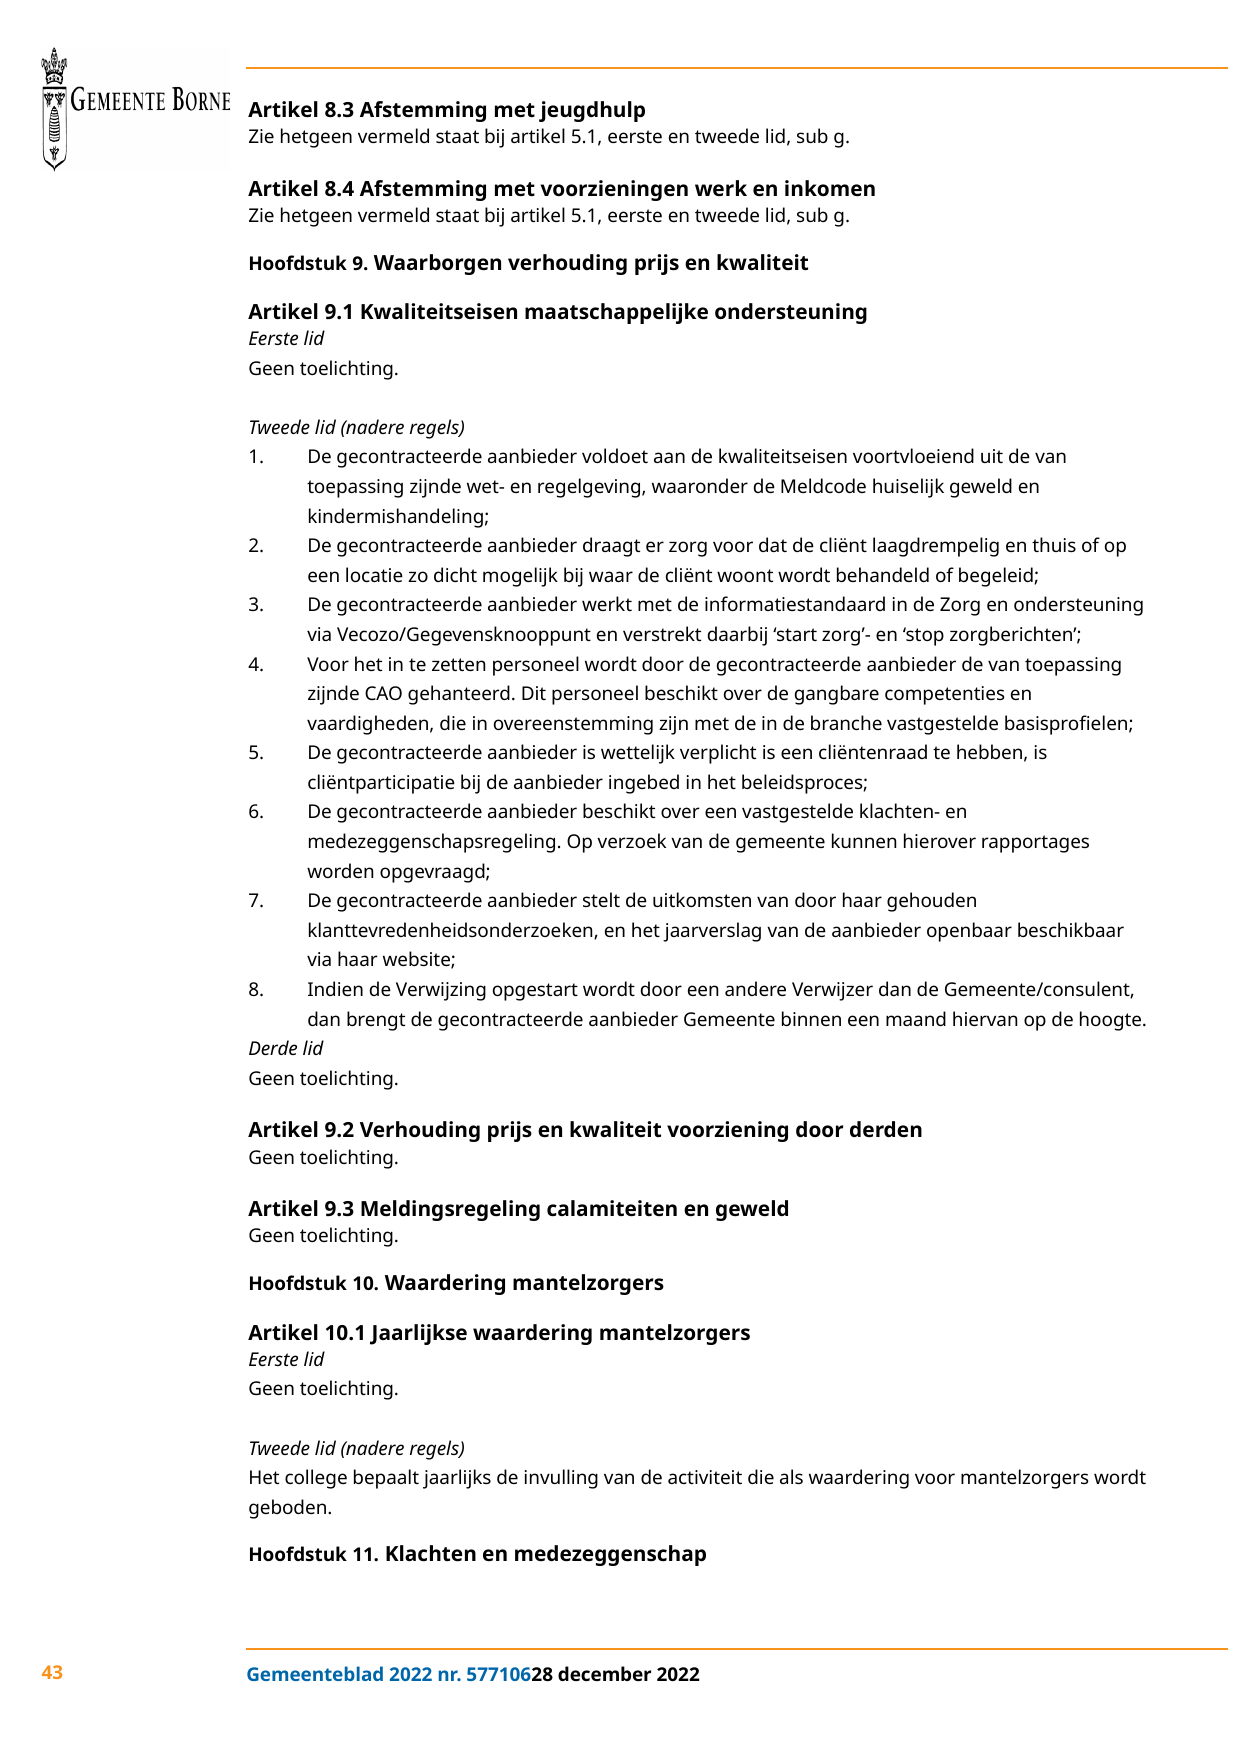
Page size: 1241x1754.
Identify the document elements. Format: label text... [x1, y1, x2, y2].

list De gecontracteerde aanbieder stelt de uitkomsten van door haar gehouden klanttevredenheidsonderzoeken, en het jaarverslag van de aanbieder openbaar beschikbaar via haar website; [248, 887, 1152, 972]
list De gecontracteerde aanbieder beschikt over een vastgestelde klachten- en medezeggenschapsregeling. Op verzoek van de gemeente kunnen hierover rapportages worden opgevraagd; [248, 799, 1152, 884]
text Tweede lid (nadere regels) [248, 1435, 1152, 1461]
text Hoofdstuk 11. Klachten en medezeggenschap [248, 1539, 1152, 1568]
text Hoofdstuk 9. Waarborgen verhouding prijs en kwaliteit [248, 248, 1152, 276]
text Derde lid [248, 1035, 1152, 1061]
text Eerste lid [248, 1346, 1152, 1372]
picture [41, 47, 231, 172]
list Indien de Verwijzing opgestart wordt door een andere Verwijzer dan de Gemeente/consulent, dan brengt de gecontracteerde aanbieder Gemeente binnen een maand hiervan op de hoogte. [248, 976, 1152, 1032]
text Geen toelichting. [248, 1144, 1152, 1169]
list De gecontracteerde aanbieder draagt er zorg voor dat de cliënt laagdrempelig en thuis of op een locatie zo dicht mogelijk bij waar de cliënt woont wordt behandeld of begeleid; [248, 532, 1152, 588]
text Artikel 8.4 Afstemming met voorzieningen werk en inkomen [248, 174, 1152, 202]
list De gecontracteerde aanbieder voldoet aan de kwaliteitseisen voortvloeiend uit de van toepassing zijnde wet- en regelgeving, waaronder de Meldcode huiselijk geweld en kindermishandeling; [248, 444, 1152, 529]
list De gecontracteerde aanbieder is wettelijk verplicht is een cliëntenraad te hebben, is cliëntparticipatie bij de aanbieder ingebed in het beleidsproces; [248, 739, 1152, 795]
text Geen toelichting. [248, 355, 1152, 381]
list Voor het in te zetten personeel wordt door de gecontracteerde aanbieder de van toepassing zijnde CAO gehanteerd. Dit personeel beschikt over de gangbare competenties en vaardigheden, die in overeenstemming zijn met de in de branche vastgestelde basisprofielen; [248, 651, 1152, 736]
text Het college bepaalt jaarlijks de invulling van de activiteit die als waardering voor mantelzorgers wordt geboden. [248, 1464, 1152, 1520]
text Zie hetgeen vermeld staat bij artikel 5.1, eerste en tweede lid, sub g. [248, 202, 1152, 228]
text Eerste lid [248, 325, 1152, 351]
text Artikel 9.3 Meldingsregeling calamiteiten en geweld [248, 1194, 1152, 1223]
text Tweede lid (nadere regels) [248, 414, 1152, 440]
text Geen toelichting. [248, 1223, 1152, 1248]
text Geen toelichting. [248, 1376, 1152, 1401]
text Zie hetgeen vermeld staat bij artikel 5.1, eerste en tweede lid, sub g. [248, 123, 1152, 149]
text Artikel 8.3 Afstemming met jeugdhulp [248, 95, 1152, 123]
list De gecontracteerde aanbieder werkt met de informatiestandaard in de Zorg en ondersteuning via Vecozo/Gegevensknooppunt en verstrekt daarbij ‘start zorg’- en ‘stop zorgberichten’; [248, 592, 1152, 647]
text Artikel 10.1 Jaarlijkse waardering mantelzorgers [248, 1318, 1152, 1346]
text Artikel 9.1 Kwaliteitseisen maatschappelijke ondersteuning [248, 297, 1152, 325]
text Artikel 9.2 Verhouding prijs en kwaliteit voorziening door derden [248, 1115, 1152, 1144]
text Geen toelichting. [248, 1065, 1152, 1091]
text Hoofdstuk 10. Waardering mantelzorgers [248, 1268, 1152, 1297]
